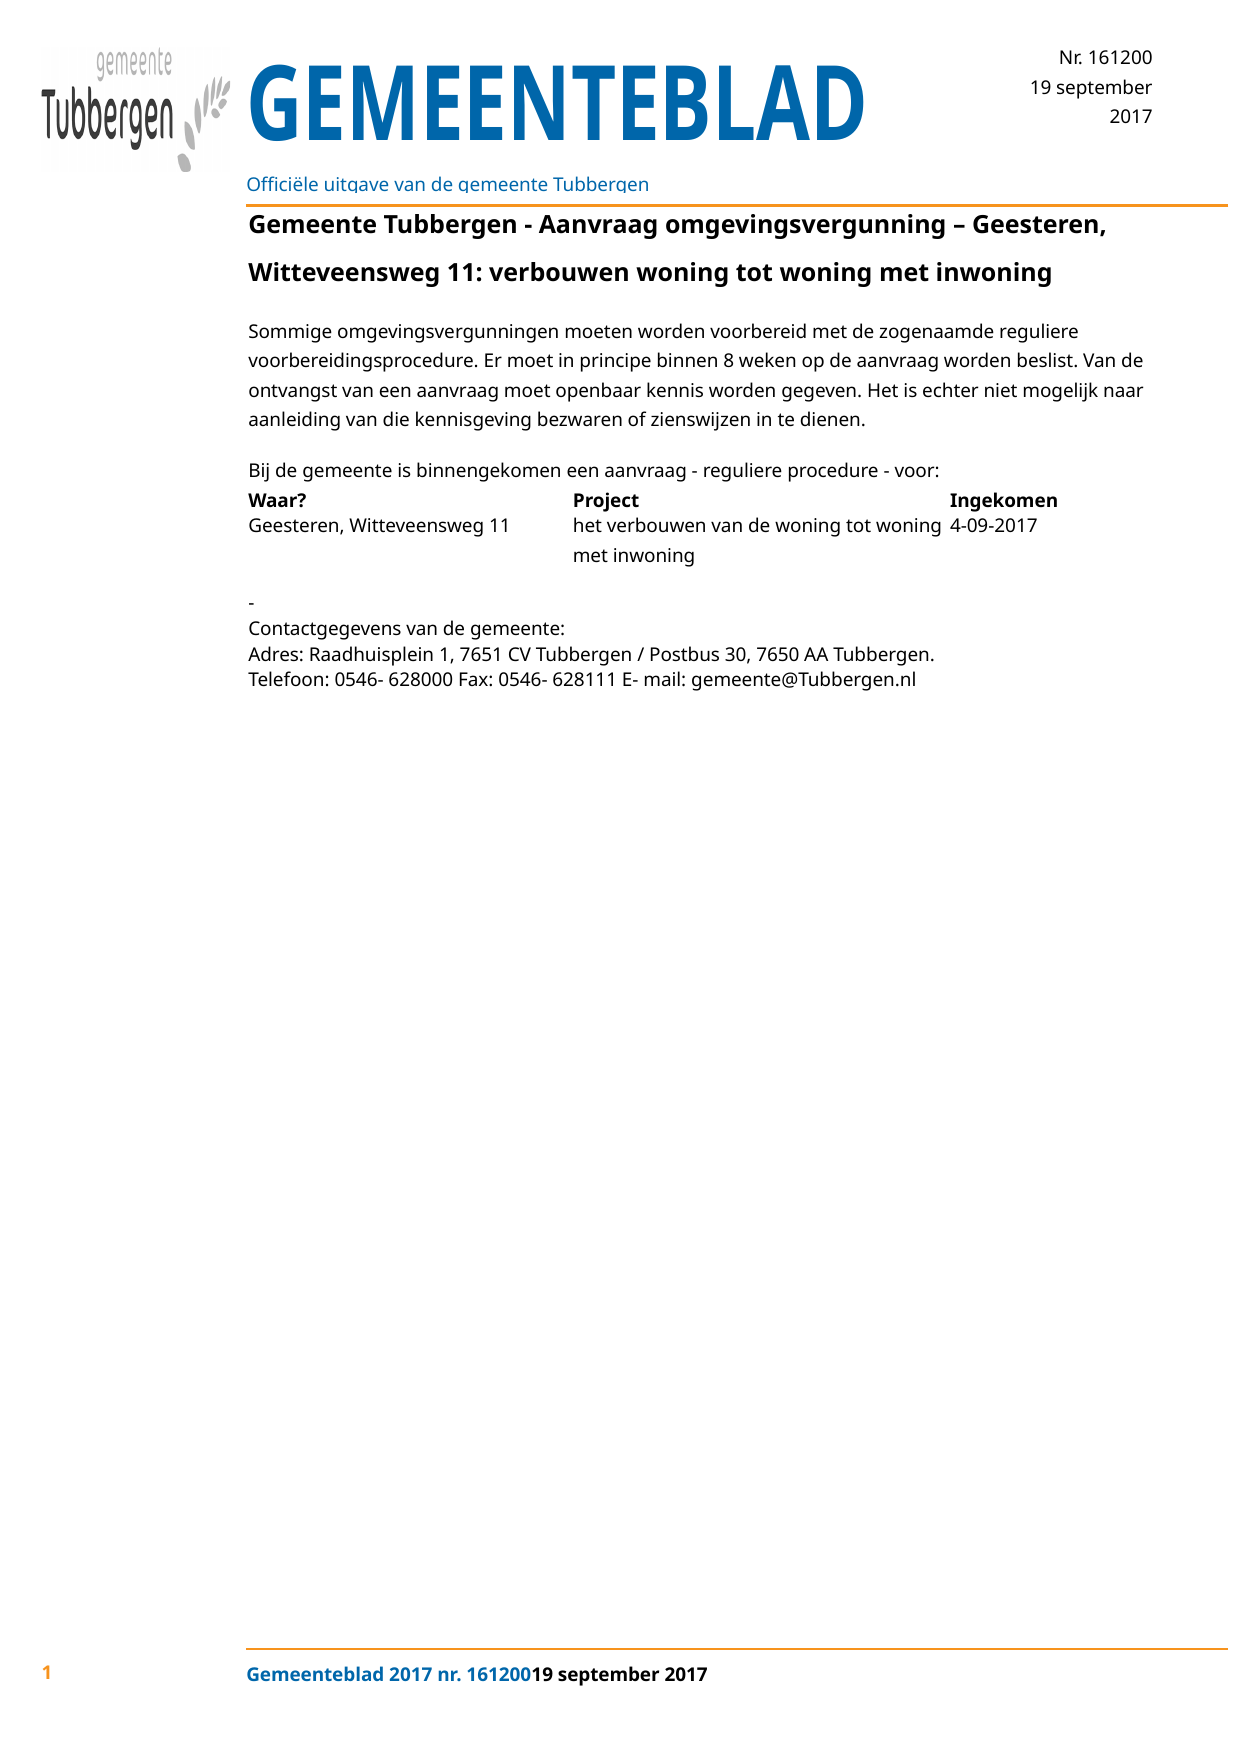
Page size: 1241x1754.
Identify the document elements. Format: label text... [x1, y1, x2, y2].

text Sommige omgevingsvergunningen moeten worden voorbereid met de zogenaamde reguliere voorbereidingsprocedure. Er moet in principe binnen 8 weken op de aanvraag worden beslist. Van de ontvangst van een aanvraag moet openbaar kennis worden gegeven. Het is echter niet mogelijk naar aanleiding van die kennisgeving bezwaren of zienswijzen in te dienen. [248, 318, 1152, 432]
table_header Ingekomen [950, 487, 1152, 512]
text Adres: Raadhuisplein 1, 7651 CV Tubbergen / Postbus 30, 7650 AA Tubbergen. [248, 641, 1152, 666]
text Telefoon: 0546- 628000 Fax: 0546- 628111 E- mail: gemeente@Tubbergen.nl [248, 666, 1152, 692]
text Gemeente Tubbergen - Aanvraag omgevingsvergunning – Geesteren, Witteveensweg 11: verbouwen woning tot woning met inwoning [248, 207, 1152, 288]
table_cell Geesteren, Witteveensweg 11 [248, 513, 573, 568]
table_header Waar? [248, 487, 573, 512]
text Contactgegevens van de gemeente: [248, 615, 1152, 641]
table_cell het verbouwen van de woning tot woning met inwoning [573, 513, 950, 568]
table_cell 4-09-2017 [950, 513, 1152, 568]
text - [248, 589, 1152, 615]
picture [41, 47, 231, 172]
text Bij de gemeente is binnengekomen een aanvraag - reguliere procedure - voor: [248, 457, 1152, 483]
table_header Project [573, 487, 950, 512]
